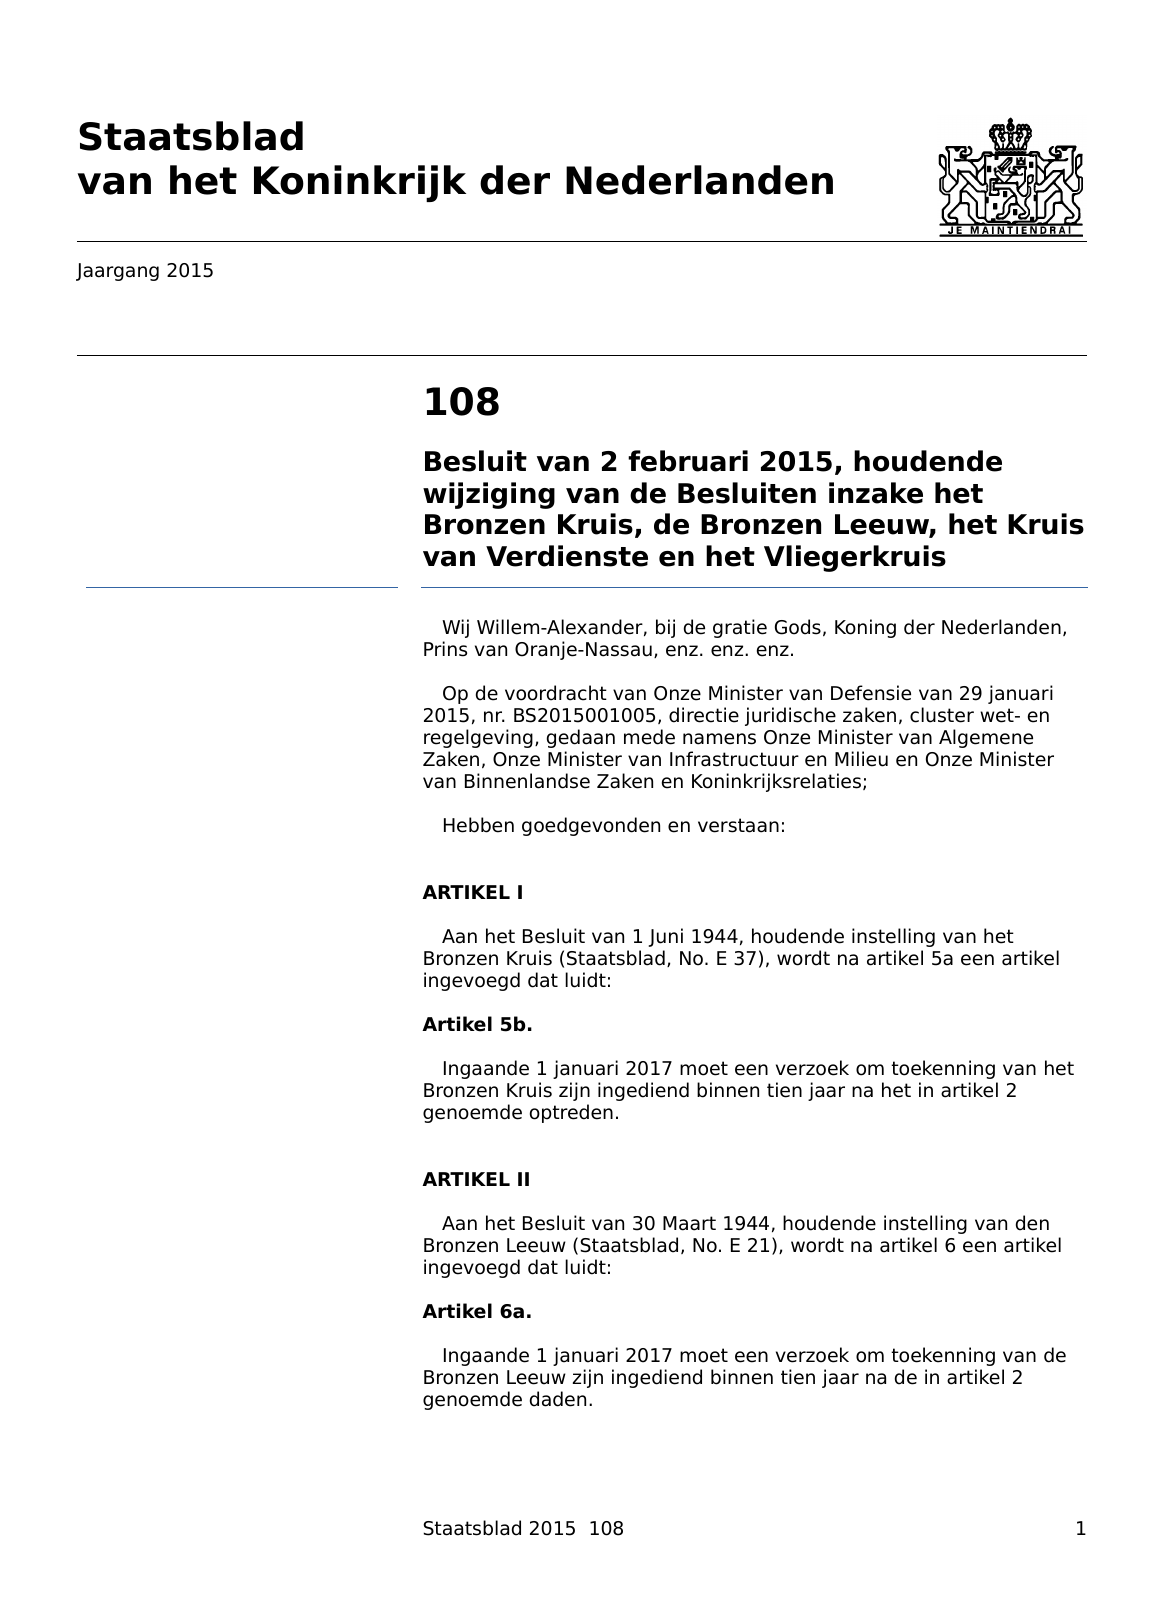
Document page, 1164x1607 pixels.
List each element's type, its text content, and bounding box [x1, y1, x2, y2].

table_header Staatsblad van het Koninkrijk der Nederlanden [77, 100, 886, 241]
text Op de voordracht van Onze Minister van Defensie van 29 januari 2015, nr. BS2015001005, directie juridische zaken, cluster wet- en regelgeving, gedaan mede namens Onze Minister van Algemene Zaken, Onze Minister van Infrastructuur en Milieu en Onze Minister van Binnenlandse Zaken en Koninkrijksrelaties; [422, 683, 1087, 793]
text Aan het Besluit van 30 Maart 1944, houdende instelling van den Bronzen Leeuw (Staatsblad, No. E 21), wordt na artikel 6 een artikel ingevoegd dat luidt: [422, 1213, 1087, 1279]
subtitle Artikel 6a. [422, 1301, 1087, 1323]
text Aan het Besluit van 1 Juni 1944, houdende instelling van het Bronzen Kruis (Staatsblad, No. E 37), wordt na artikel 5a een artikel ingevoegd dat luidt: [422, 926, 1087, 992]
text Wij Willem-Alexander, bij de gratie Gods, Koning der Nederlanden, Prins van Oranje-Nassau, enz. enz. enz. [422, 617, 1087, 661]
subtitle 108 [422, 381, 1087, 424]
text Hebben goedgevonden en verstaan: [422, 815, 1087, 837]
text Ingaande 1 januari 2017 moet een verzoek om toekenning van de Bronzen Leeuw zijn ingediend binnen tien jaar na de in artikel 2 genoemde daden. [422, 1345, 1087, 1411]
table_cell Jaargang 2015 [77, 242, 1087, 355]
text Besluit van 2 februari 2015, houdende wijziging van de Besluiten inzake het Bronzen Kruis, de Bronzen Leeuw, het Kruis van Verdienste en het Vliegerkruis [422, 447, 1087, 573]
subtitle ARTIKEL II [422, 1168, 1087, 1191]
text Ingaande 1 januari 2017 moet een verzoek om toekenning van het Bronzen Kruis zijn ingediend binnen tien jaar na het in artikel 2 genoemde optreden. [422, 1058, 1087, 1124]
subtitle Artikel 5b. [422, 1014, 1087, 1036]
subtitle ARTIKEL I [422, 882, 1087, 904]
table_header [886, 100, 1087, 241]
picture [936, 115, 1087, 240]
